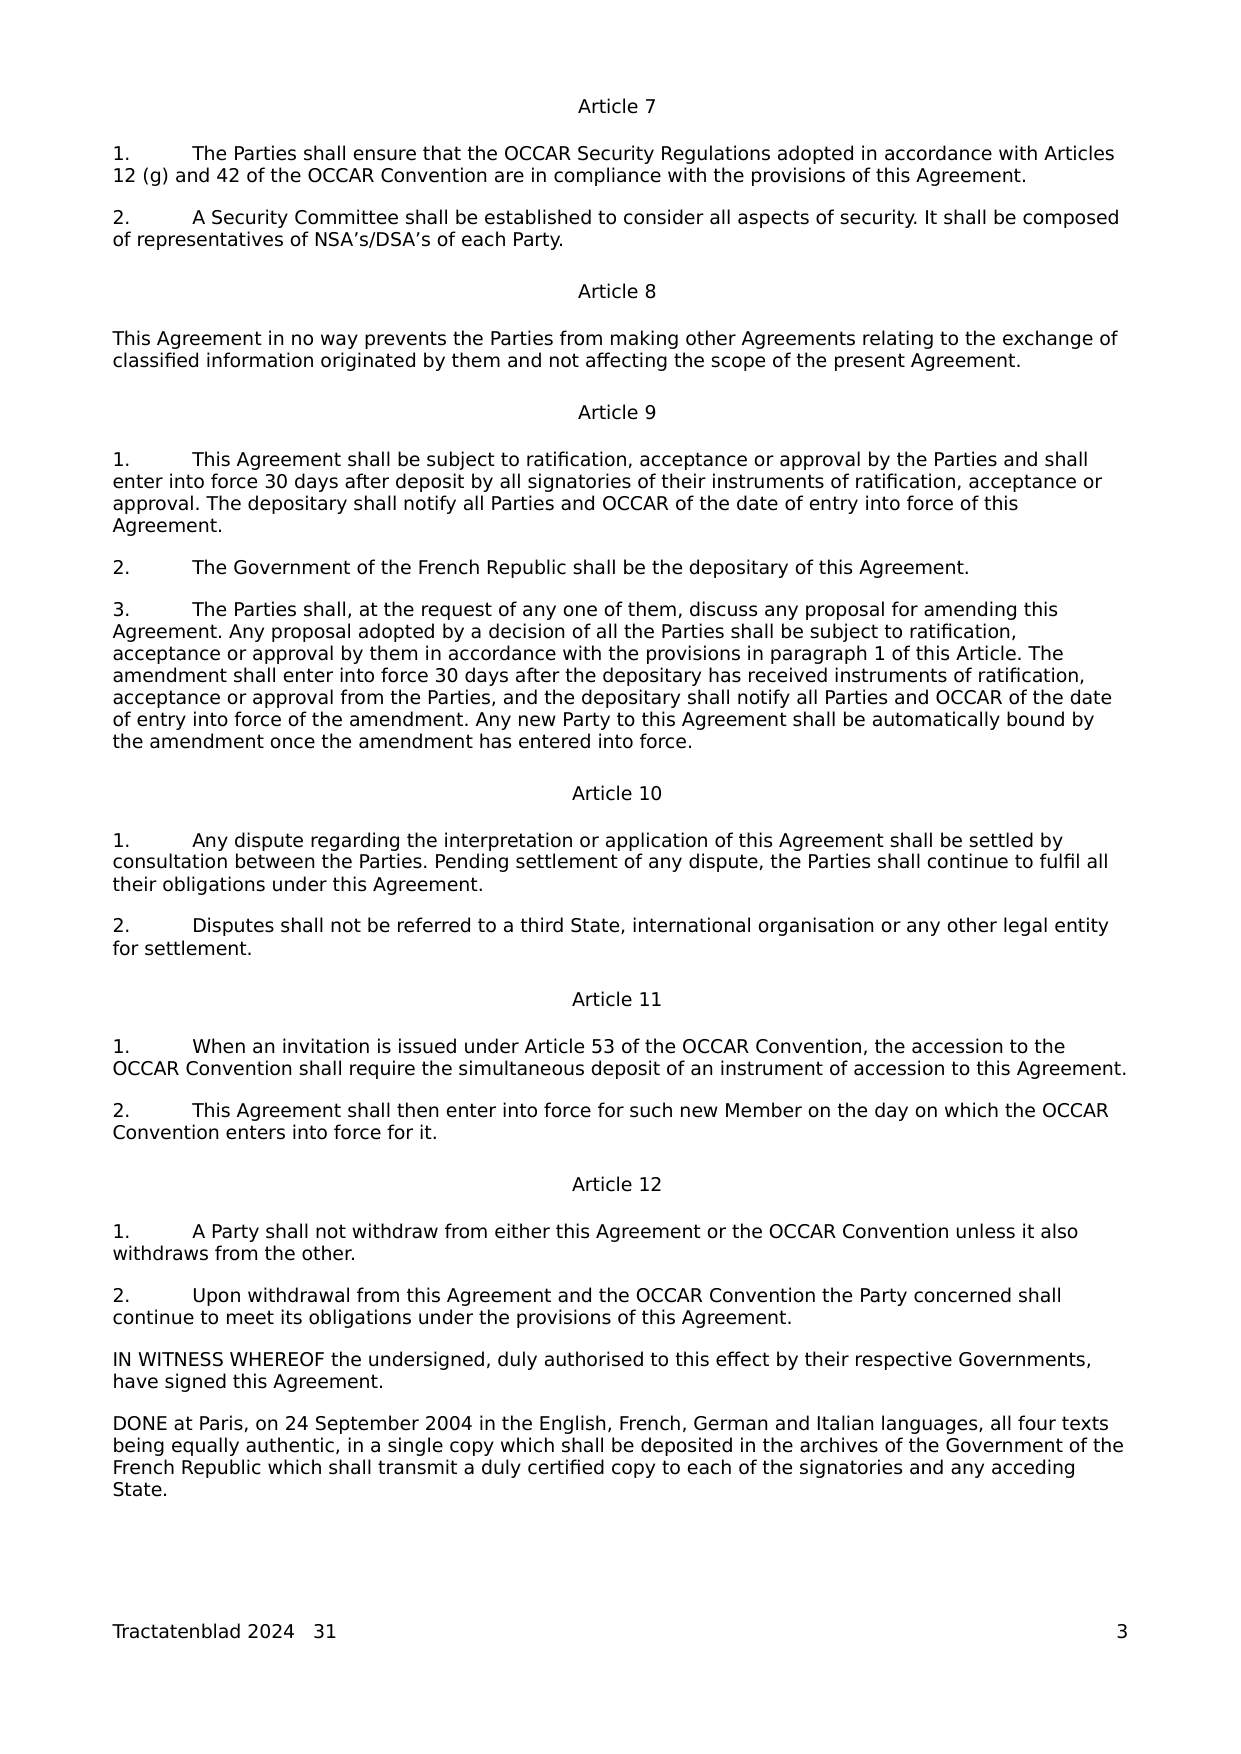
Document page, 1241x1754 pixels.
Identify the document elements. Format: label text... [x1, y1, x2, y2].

subtitle Article 10 [112, 782, 1128, 804]
subtitle Article 7 [112, 96, 1128, 118]
text 3. The Parties shall, at the request of any one of them, discuss any proposal for amending this Agreement. Any proposal adopted by a decision of all the Parties shall be subject to ratification, acceptance or approval by them in accordance with the provisions in paragraph 1 of this Article. The amendment shall enter into force 30 days after the depositary has received instruments of ratification, acceptance or approval from the Parties, and the depositary shall notify all Parties and OCCAR of the date of entry into force of the amendment. Any new Party to this Agreement shall be automatically bound by the amendment once the amendment has entered into force. [112, 599, 1128, 752]
text 1. This Agreement shall be subject to ratification, acceptance or approval by the Parties and shall enter into force 30 days after deposit by all signatories of their instruments of ratification, acceptance or approval. The depositary shall notify all Parties and OCCAR of the date of entry into force of this Agreement. [112, 449, 1128, 537]
text 1. When an invitation is issued under Article 53 of the OCCAR Convention, the accession to the OCCAR Convention shall require the simultaneous deposit of an instrument of accession to this Agreement. [112, 1036, 1128, 1080]
text 2. Upon withdrawal from this Agreement and the OCCAR Convention the Party concerned shall continue to meet its obligations under the provisions of this Agreement. [112, 1285, 1128, 1329]
text IN WITNESS WHEREOF the undersigned, duly authorised to this effect by their respective Governments, have signed this Agreement. [112, 1349, 1128, 1393]
subtitle Article 11 [112, 989, 1128, 1011]
text 2. The Government of the French Republic shall be the depositary of this Agreement. [112, 557, 1128, 579]
text 2. Disputes shall not be referred to a third State, international organisation or any other legal entity for settlement. [112, 915, 1128, 959]
text 1. A Party shall not withdraw from either this Agreement or the OCCAR Convention unless it also withdraws from the other. [112, 1221, 1128, 1265]
text 1. The Parties shall ensure that the OCCAR Security Regulations adopted in accordance with Articles 12 (g) and 42 of the OCCAR Convention are in compliance with the provisions of this Agreement. [112, 143, 1128, 187]
subtitle Article 8 [112, 281, 1128, 303]
text 2. A Security Committee shall be established to consider all aspects of security. It shall be composed of representatives of NSA’s/DSA’s of each Party. [112, 207, 1128, 251]
text 1. Any dispute regarding the interpretation or application of this Agreement shall be settled by consultation between the Parties. Pending settlement of any dispute, the Parties shall continue to fulfil all their obligations under this Agreement. [112, 829, 1128, 895]
text 2. This Agreement shall then enter into force for such new Member on the day on which the OCCAR Convention enters into force for it. [112, 1100, 1128, 1144]
subtitle Article 12 [112, 1174, 1128, 1196]
text DONE at Paris, on 24 September 2004 in the English, French, German and Italian languages, all four texts being equally authentic, in a single copy which shall be deposited in the archives of the Government of the French Republic which shall transmit a duly certified copy to each of the signatories and any acceding State. [112, 1413, 1128, 1501]
text This Agreement in no way prevents the Parties from making other Agreements relating to the exchange of classified information originated by them and not affecting the scope of the present Agreement. [112, 328, 1128, 372]
subtitle Article 9 [112, 402, 1128, 424]
